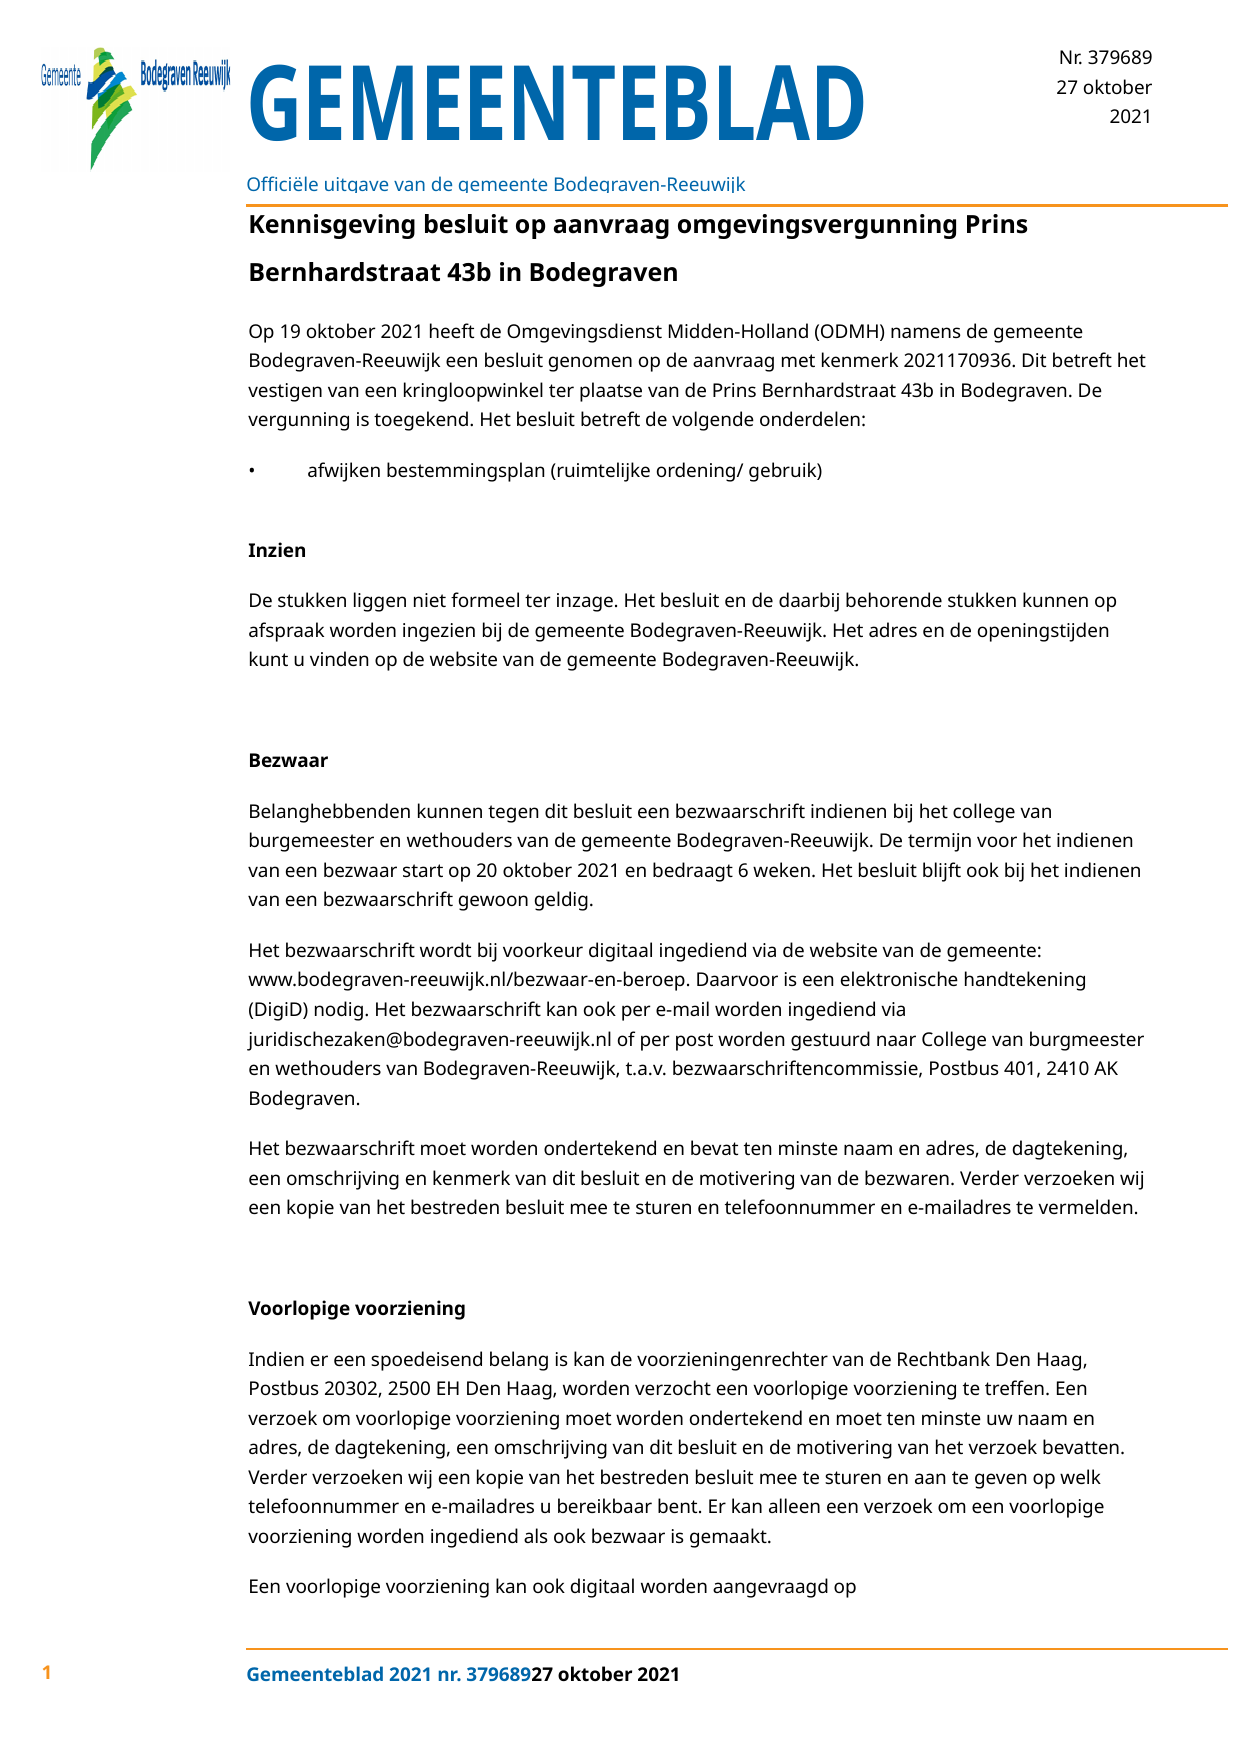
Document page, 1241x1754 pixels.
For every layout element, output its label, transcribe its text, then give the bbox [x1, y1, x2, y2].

text Indien er een spoedeisend belang is kan de voorzieningenrechter van de Rechtbank Den Haag, Postbus 20302, 2500 EH Den Haag, worden verzocht een voorlopige voorziening te treffen. Een verzoek om voorlopige voorziening moet worden ondertekend en moet ten minste uw naam en adres, de dagtekening, een omschrijving van dit besluit en de motivering van het verzoek bevatten. Verder verzoeken wij een kopie van het bestreden besluit mee te sturen en aan te geven op welk telefoonnummer en e-mailadres u bereikbaar bent. Er kan alleen een verzoek om een voorlopige voorziening worden ingediend als ook bezwaar is gemaakt. [248, 1346, 1152, 1549]
text Op 19 oktober 2021 heeft de Omgevingsdienst Midden-Holland (ODMH) namens de gemeente Bodegraven-Reeuwijk een besluit genomen op de aanvraag met kenmerk 2021170936. Dit betreft het vestigen van een kringloopwinkel ter plaatse van de Prins Bernhardstraat 43b in Bodegraven. De vergunning is toegekend. Het besluit betreft de volgende onderdelen: [248, 318, 1152, 432]
text Het bezwaarschrift wordt bij voorkeur digitaal ingediend via de website van de gemeente: www.bodegraven-reeuwijk.nl/bezwaar-en-beroep. Daarvoor is een elektronische handtekening (DigiD) nodig. Het bezwaarschrift kan ook per e-mail worden ingediend via juridischezaken@bodegraven-reeuwijk.nl of per post worden gestuurd naar College van burgmeester en wethouders van Bodegraven-Reeuwijk, t.a.v. bezwaarschriftencommissie, Postbus 401, 2410 AK Bodegraven. [248, 937, 1152, 1111]
text Het bezwaarschrift moet worden ondertekend en bevat ten minste naam en adres, de dagtekening, een omschrijving en kenmerk van dit besluit en de motivering van de bezwaren. Verder verzoeken wij een kopie van het bestreden besluit mee te sturen en telefoonnummer en e-mailadres te vermelden. [248, 1135, 1152, 1220]
text Inzien [248, 537, 1152, 563]
text De stukken liggen niet formeel ter inzage. Het besluit en de daarbij behorende stukken kunnen op afspraak worden ingezien bij de gemeente Bodegraven-Reeuwijk. Het adres en de openingstijden kunt u vinden op de website van de gemeente Bodegraven-Reeuwijk. [248, 587, 1152, 672]
text Kennisgeving besluit op aanvraag omgevingsvergunning Prins Bernhardstraat 43b in Bodegraven [248, 207, 1152, 288]
text Bezwaar [248, 747, 1152, 773]
list afwijken bestemmingsplan (ruimtelijke ordening/ gebruik) [248, 457, 1152, 483]
text Een voorlopige voorziening kan ook digitaal worden aangevraagd op [248, 1574, 1152, 1599]
text Voorlopige voorziening [248, 1295, 1152, 1321]
picture [41, 47, 231, 172]
text Belanghebbenden kunnen tegen dit besluit een bezwaarschrift indienen bij het college van burgemeester en wethouders van de gemeente Bodegraven-Reeuwijk. De termijn voor het indienen van een bezwaar start op 20 oktober 2021 en bedraagt 6 weken. Het besluit blijft ook bij het indienen van een bezwaarschrift gewoon geldig. [248, 798, 1152, 912]
